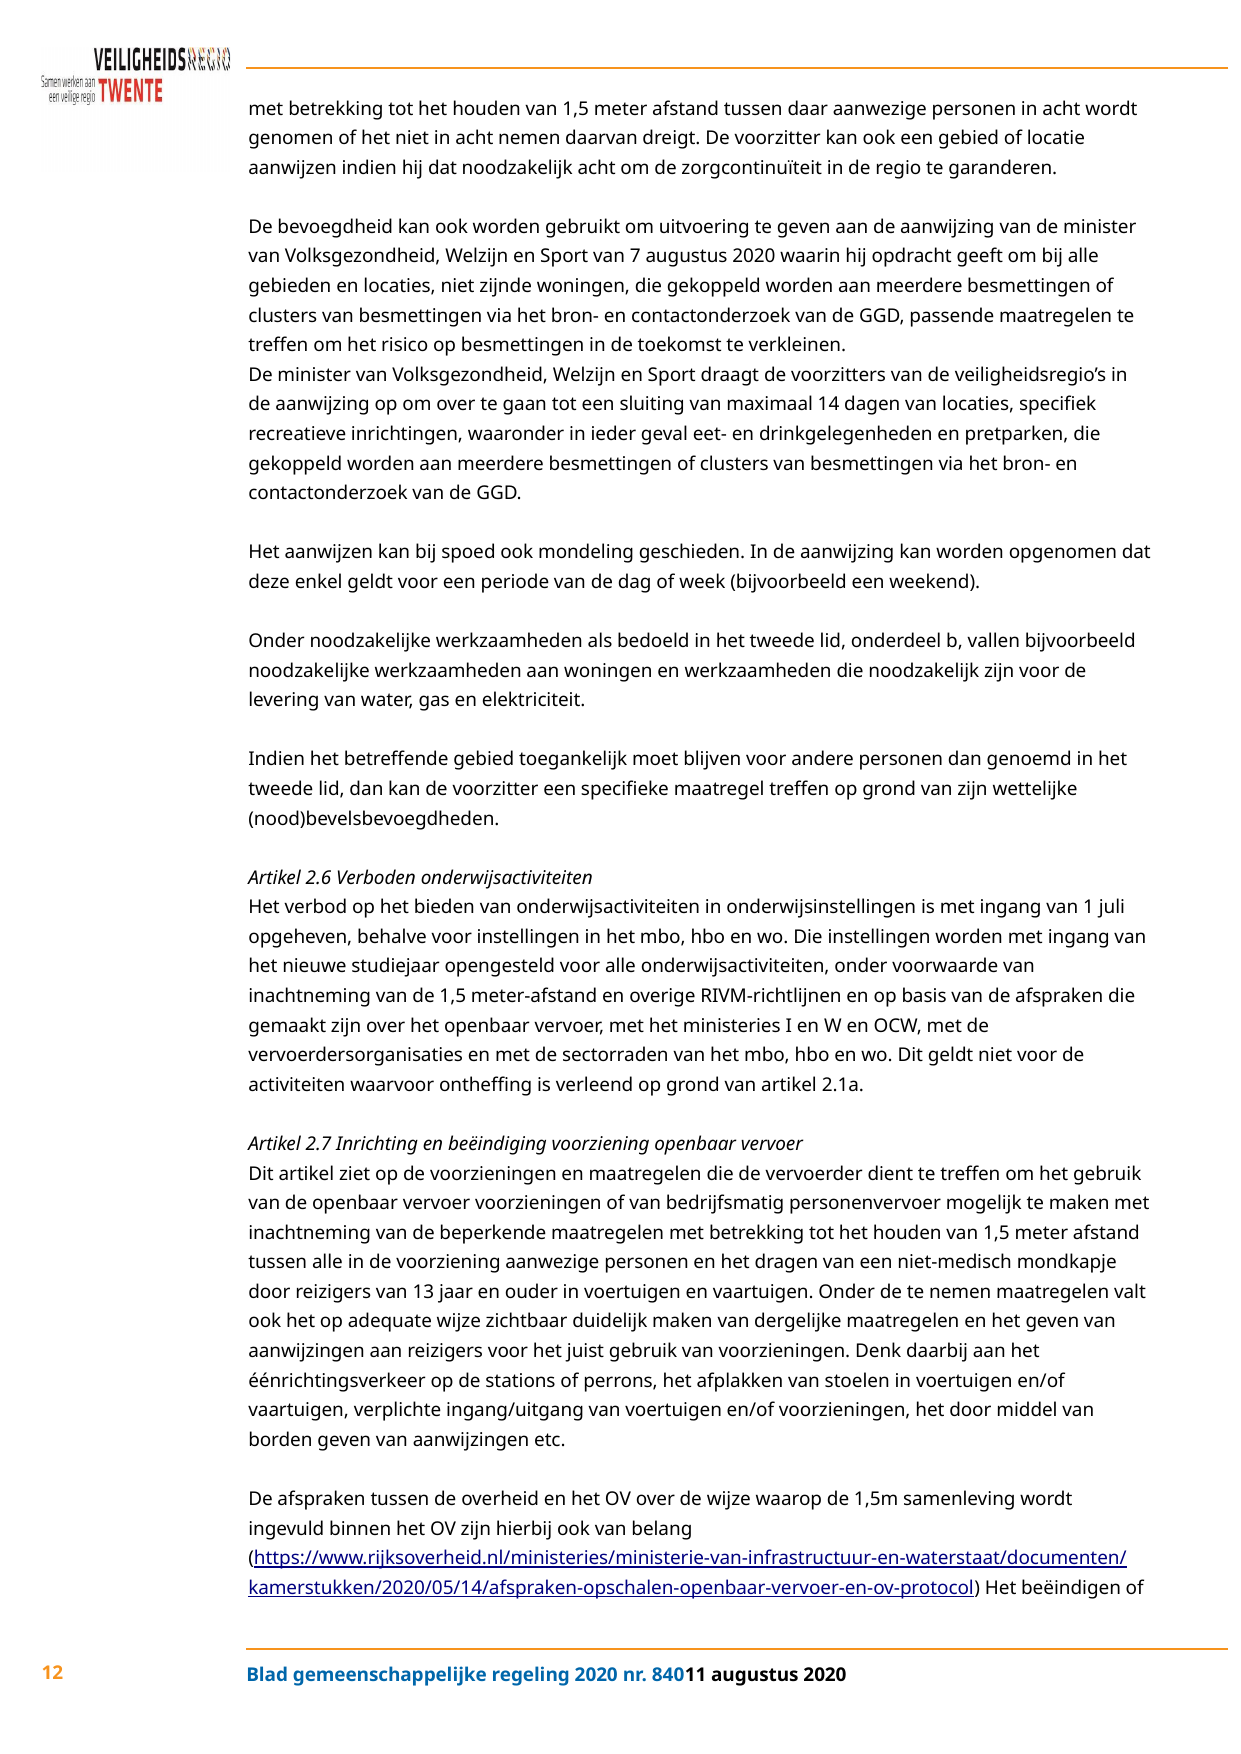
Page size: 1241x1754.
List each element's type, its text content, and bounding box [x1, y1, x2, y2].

text Dit artikel ziet op de voorzieningen en maatregelen die de vervoerder dient te treffen om het gebruik van de openbaar vervoer voorzieningen of van bedrijfsmatig personenvervoer mogelijk te maken met inachtneming van de beperkende maatregelen met betrekking tot het houden van 1,5 meter afstand tussen alle in de voorziening aanwezige personen en het dragen van een niet-medisch mondkapje door reizigers van 13 jaar en ouder in voertuigen en vaartuigen. Onder de te nemen maatregelen valt ook het op adequate wijze zichtbaar duidelijk maken van dergelijke maatregelen en het geven van aanwijzingen aan reizigers voor het juist gebruik van voorzieningen. Denk daarbij aan het éénrichtingsverkeer op de stations of perrons, het afplakken van stoelen in voertuigen en/of vaartuigen, verplichte ingang/uitgang van voertuigen en/of voorzieningen, het door middel van borden geven van aanwijzingen etc. [248, 1160, 1152, 1452]
text Artikel 2.6 Verboden onderwijsactiviteiten [248, 864, 1152, 890]
text De afspraken tussen de overheid en het OV over de wijze waarop de 1,5m samenleving wordt ingevuld binnen het OV zijn hierbij ook van belang (https://www.rijksoverheid.nl/ministeries/ministerie-van-infrastructuur-en-waterstaat/documenten/kamerstukken/2020/05/14/afspraken-opschalen-openbaar-vervoer-en-ov-protocol) Het beëindigen of [248, 1485, 1152, 1600]
text Het aanwijzen kan bij spoed ook mondeling geschieden. In de aanwijzing kan worden opgenomen dat deze enkel geldt voor een periode van de dag of week (bijvoorbeeld een weekend). [248, 538, 1152, 594]
text Het verbod op het bieden van onderwijsactiviteiten in onderwijsinstellingen is met ingang van 1 juli opgeheven, behalve voor instellingen in het mbo, hbo en wo. Die instellingen worden met ingang van het nieuwe studiejaar opengesteld voor alle onderwijsactiviteiten, onder voorwaarde van inachtneming van de 1,5 meter-afstand en overige RIVM-richtlijnen en op basis van de afspraken die gemaakt zijn over het openbaar vervoer, met het ministeries I en W en OCW, met de vervoerdersorganisaties en met de sectorraden van het mbo, hbo en wo. Dit geldt niet voor de activiteiten waarvoor ontheffing is verleend op grond van artikel 2.1a. [248, 893, 1152, 1097]
text De minister van Volksgezondheid, Welzijn en Sport draagt de voorzitters van de veiligheidsregio’s in de aanwijzing op om over te gaan tot een sluiting van maximaal 14 dagen van locaties, specifiek recreatieve inrichtingen, waaronder in ieder geval eet- en drinkgelegenheden en pretparken, die gekoppeld worden aan meerdere besmettingen of clusters van besmettingen via het bron- en contactonderzoek van de GGD. [248, 361, 1152, 505]
text Onder noodzakelijke werkzaamheden als bedoeld in het tweede lid, onderdeel b, vallen bijvoorbeeld noodzakelijke werkzaamheden aan woningen en werkzaamheden die noodzakelijk zijn voor de levering van water, gas en elektriciteit. [248, 627, 1152, 712]
text Indien het betreffende gebied toegankelijk moet blijven voor andere personen dan genoemd in het tweede lid, dan kan de voorzitter een specifieke maatregel treffen op grond van zijn wettelijke (nood)bevelsbevoegdheden. [248, 746, 1152, 831]
text met betrekking tot het houden van 1,5 meter afstand tussen daar aanwezige personen in acht wordt genomen of het niet in acht nemen daarvan dreigt. De voorzitter kan ook een gebied of locatie aanwijzen indien hij dat noodzakelijk acht om de zorgcontinuïteit in de regio te garanderen. [248, 95, 1152, 180]
text De bevoegdheid kan ook worden gebruikt om uitvoering te geven aan de aanwijzing van de minister van Volksgezondheid, Welzijn en Sport van 7 augustus 2020 waarin hij opdracht geeft om bij alle gebieden en locaties, niet zijnde woningen, die gekoppeld worden aan meerdere besmettingen of clusters van besmettingen via het bron- en contactonderzoek van de GGD, passende maatregelen te treffen om het risico op besmettingen in de toekomst te verkleinen. [248, 213, 1152, 357]
picture [41, 47, 231, 172]
text Artikel 2.7 Inrichting en beëindiging voorziening openbaar vervoer [248, 1130, 1152, 1156]
